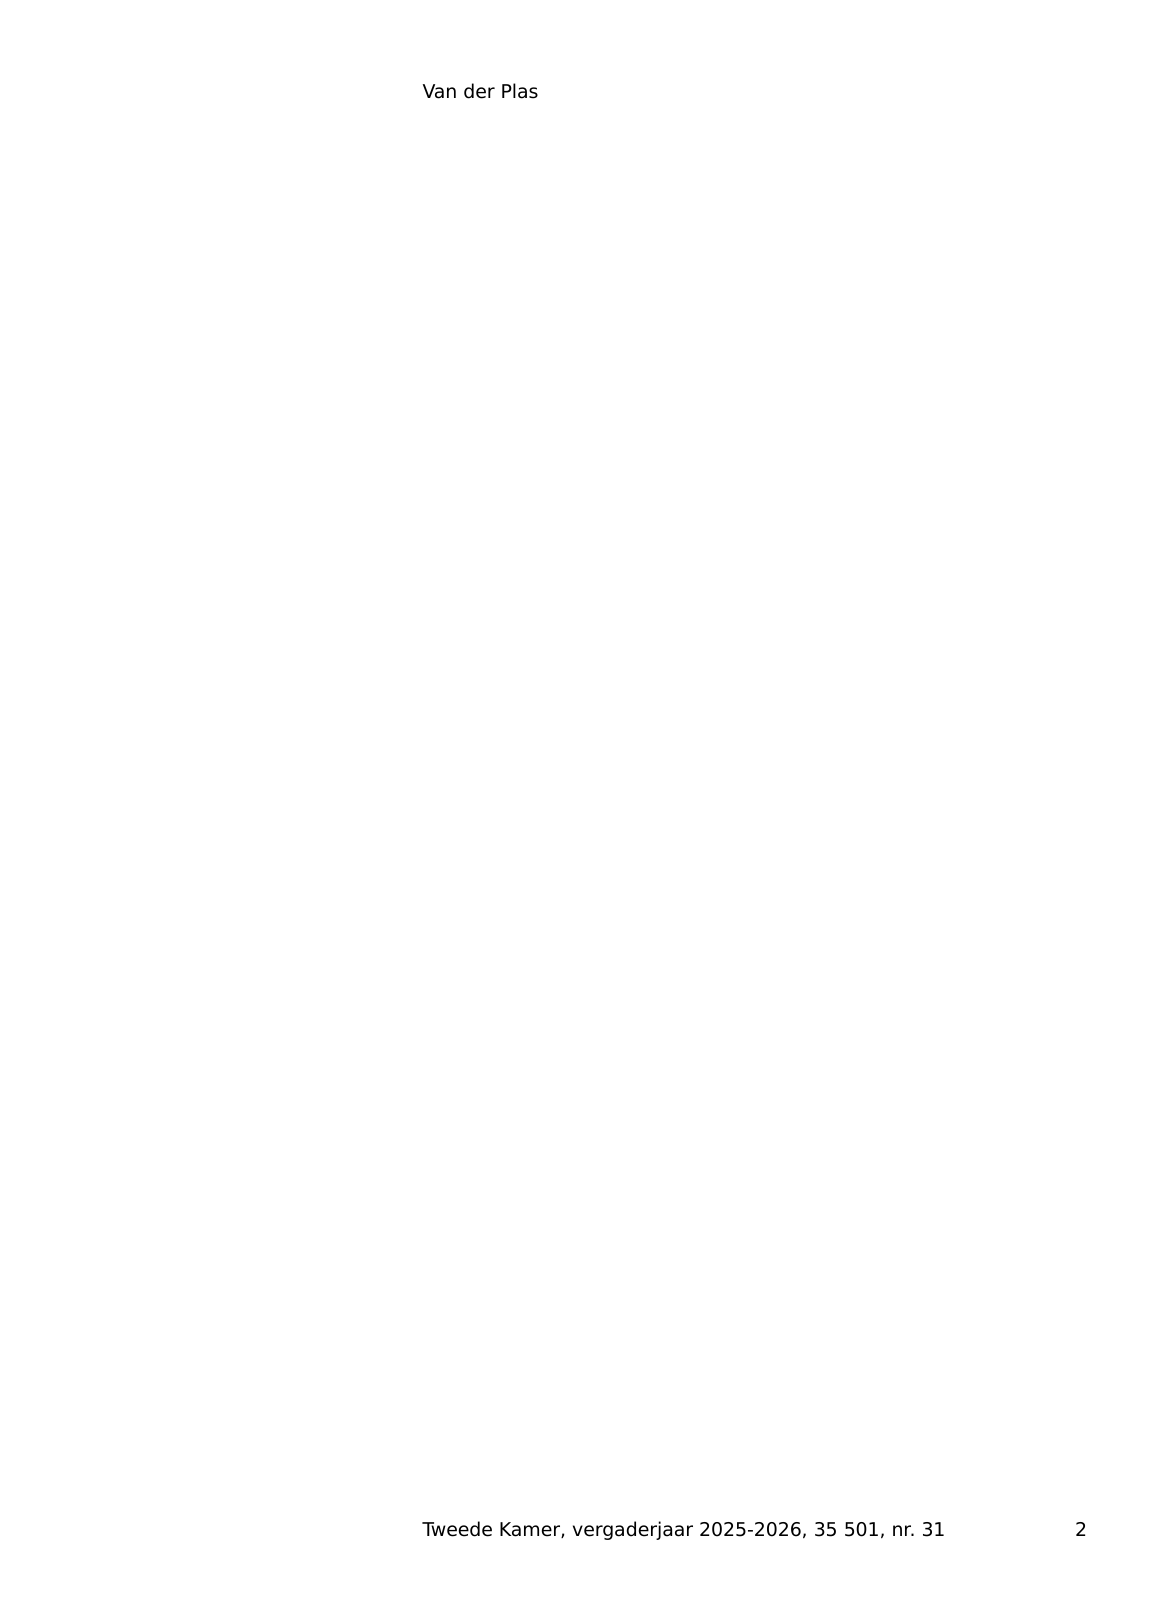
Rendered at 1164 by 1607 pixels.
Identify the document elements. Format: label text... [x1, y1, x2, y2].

text Van der Plas [422, 59, 1087, 103]
